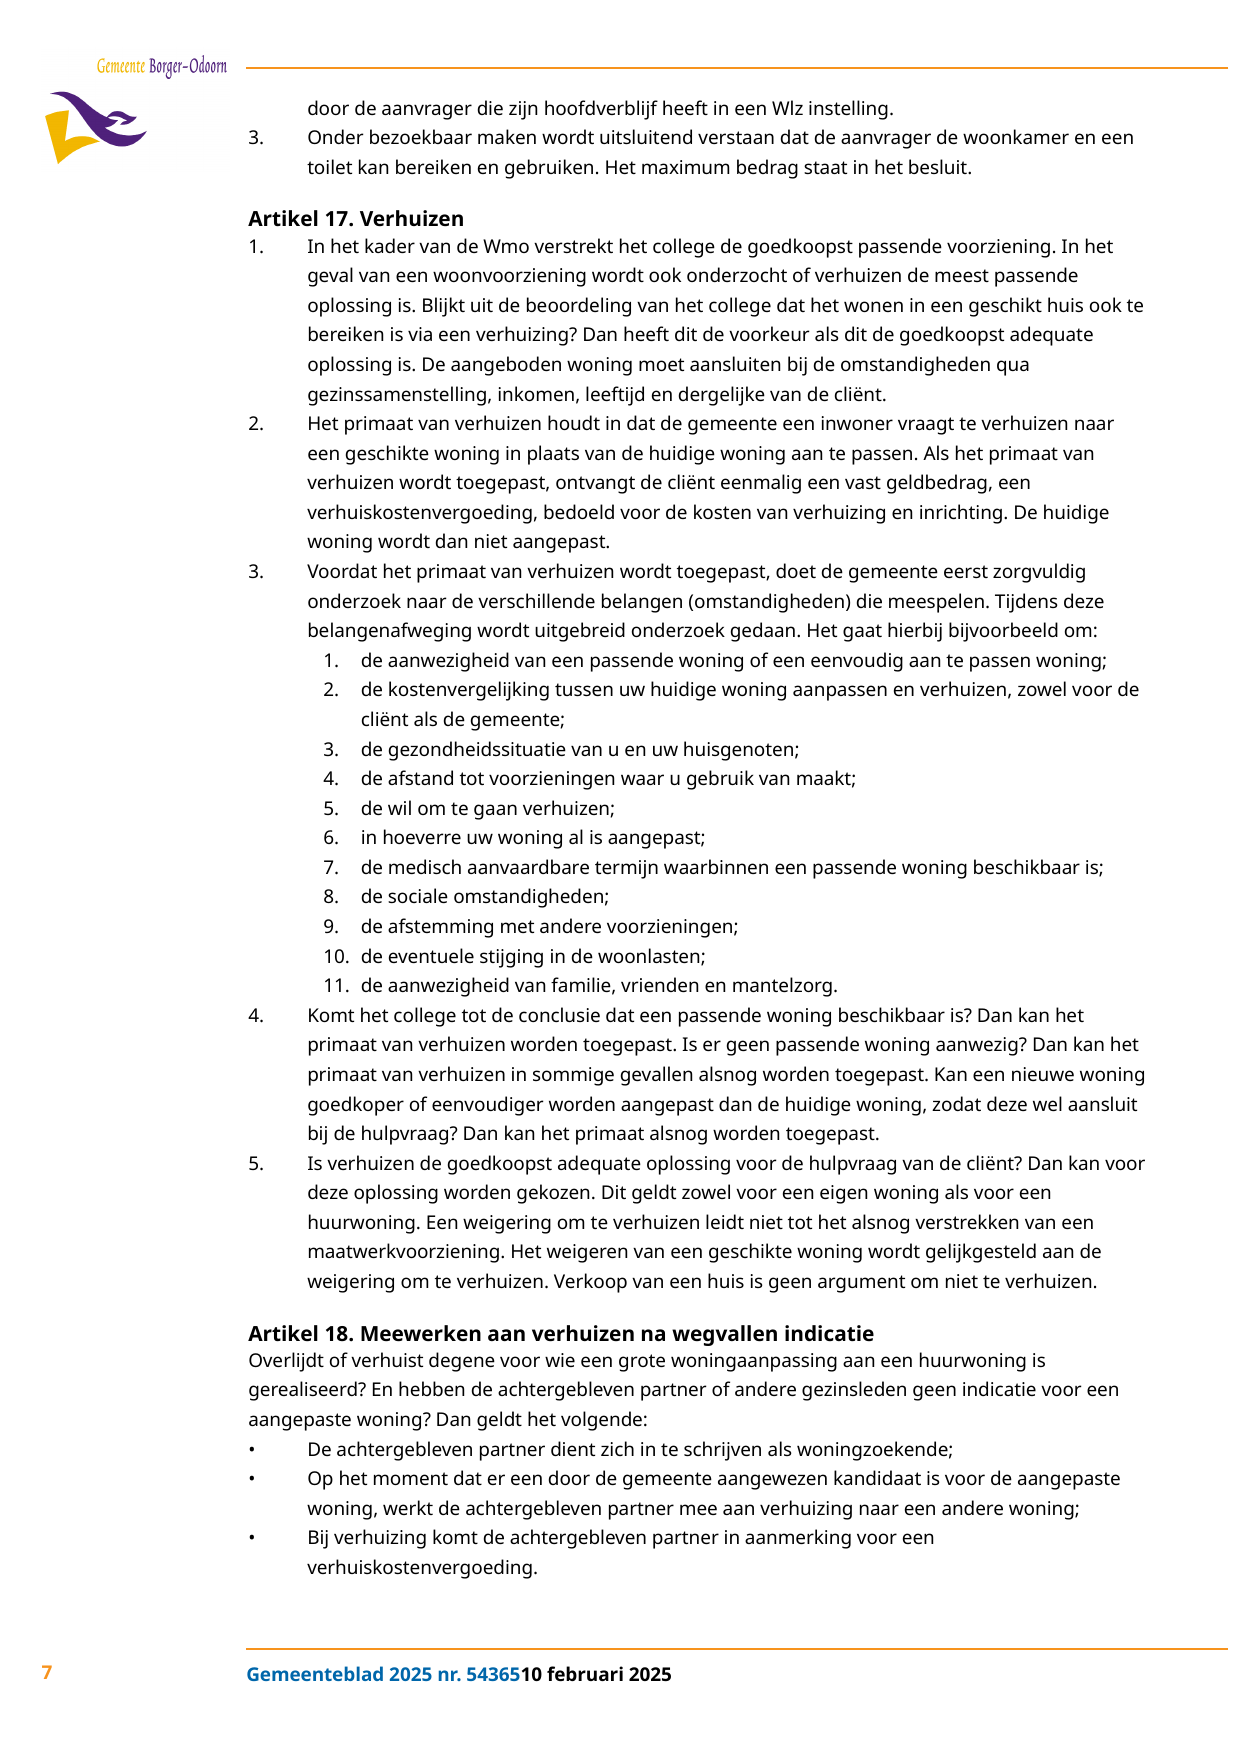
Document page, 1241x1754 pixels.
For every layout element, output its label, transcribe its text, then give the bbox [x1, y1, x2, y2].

list Voordat het primaat van verhuizen wordt toegepast, doet de gemeente eerst zorgvuldig onderzoek naar de verschillende belangen (omstandigheden) die meespelen. Tijdens deze belangenafweging wordt uitgebreid onderzoek gedaan. Het gaat hierbij bijvoorbeeld om: [248, 558, 1152, 643]
list Bij verhuizing komt de achtergebleven partner in aanmerking voor een verhuiskostenvergoeding. [248, 1524, 1152, 1580]
picture [41, 47, 231, 172]
text Artikel 17. Verhuizen [248, 204, 1152, 233]
list de afstand tot voorzieningen waar u gebruik van maakt; [323, 765, 1152, 791]
list de aanwezigheid van een passende woning of een eenvoudig aan te passen woning; [323, 647, 1152, 673]
list De achtergebleven partner dient zich in te schrijven als woningzoekende; [248, 1436, 1152, 1462]
list Onder bezoekbaar maken wordt uitsluitend verstaan dat de aanvrager de woonkamer en een toilet kan bereiken en gebruiken. Het maximum bedrag staat in het besluit. [248, 124, 1152, 180]
list de eventuele stijging in de woonlasten; [323, 943, 1152, 968]
list Op het moment dat er een door de gemeente aangewezen kandidaat is voor de aangepaste woning, werkt de achtergebleven partner mee aan verhuizing naar een andere woning; [248, 1465, 1152, 1521]
list de sociale omstandigheden; [323, 884, 1152, 909]
list de medisch aanvaardbare termijn waarbinnen een passende woning beschikbaar is; [323, 854, 1152, 880]
text Overlijdt of verhuist degene voor wie een grote woningaanpassing aan een huurwoning is gerealiseerd? En hebben de achtergebleven partner of andere gezinsleden geen indicatie voor een aangepaste woning? Dan geldt het volgende: [248, 1347, 1152, 1432]
list door de aanvrager die zijn hoofdverblijf heeft in een Wlz instelling. [248, 95, 1152, 121]
list Komt het college tot de conclusie dat een passende woning beschikbaar is? Dan kan het primaat van verhuizen worden toegepast. Is er geen passende woning aanwezig? Dan kan het primaat van verhuizen in sommige gevallen alsnog worden toegepast. Kan een nieuwe woning goedkoper of eenvoudiger worden aangepast dan de huidige woning, zodat deze wel aansluit bij de hulpvraag? Dan kan het primaat alsnog worden toegepast. [248, 1002, 1152, 1146]
list Het primaat van verhuizen houdt in dat de gemeente een inwoner vraagt te verhuizen naar een geschikte woning in plaats van de huidige woning aan te passen. Als het primaat van verhuizen wordt toegepast, ontvangt de cliënt eenmalig een vast geldbedrag, een verhuiskostenvergoeding, bedoeld voor de kosten van verhuizing en inrichting. De huidige woning wordt dan niet aangepast. [248, 410, 1152, 554]
text Artikel 18. Meewerken aan verhuizen na wegvallen indicatie [248, 1319, 1152, 1347]
list in hoeverre uw woning al is aangepast; [323, 824, 1152, 850]
list Is verhuizen de goedkoopst adequate oplossing voor de hulpvraag van de cliënt? Dan kan voor deze oplossing worden gekozen. Dit geldt zowel voor een eigen woning als voor een huurwoning. Een weigering om te verhuizen leidt niet tot het alsnog verstrekken van een maatwerkvoorziening. Het weigeren van een geschikte woning wordt gelijkgesteld aan de weigering om te verhuizen. Verkoop van een huis is geen argument om niet te verhuizen. [248, 1150, 1152, 1294]
list de gezondheidssituatie van u en uw huisgenoten; [323, 736, 1152, 761]
list In het kader van de Wmo verstrekt het college de goedkoopst passende voorziening. In het geval van een woonvoorziening wordt ook onderzocht of verhuizen de meest passende oplossing is. Blijkt uit de beoordeling van het college dat het wonen in een geschikt huis ook te bereiken is via een verhuizing? Dan heeft dit de voorkeur als dit de goedkoopst adequate oplossing is. De aangeboden woning moet aansluiten bij de omstandigheden qua gezinssamenstelling, inkomen, leeftijd en dergelijke van de cliënt. [248, 233, 1152, 406]
list de afstemming met andere voorzieningen; [323, 913, 1152, 939]
list de aanwezigheid van familie, vrienden en mantelzorg. [323, 972, 1152, 998]
list de kostenvergelijking tussen uw huidige woning aanpassen en verhuizen, zowel voor de cliënt als de gemeente; [323, 677, 1152, 732]
list de wil om te gaan verhuizen; [323, 795, 1152, 821]
